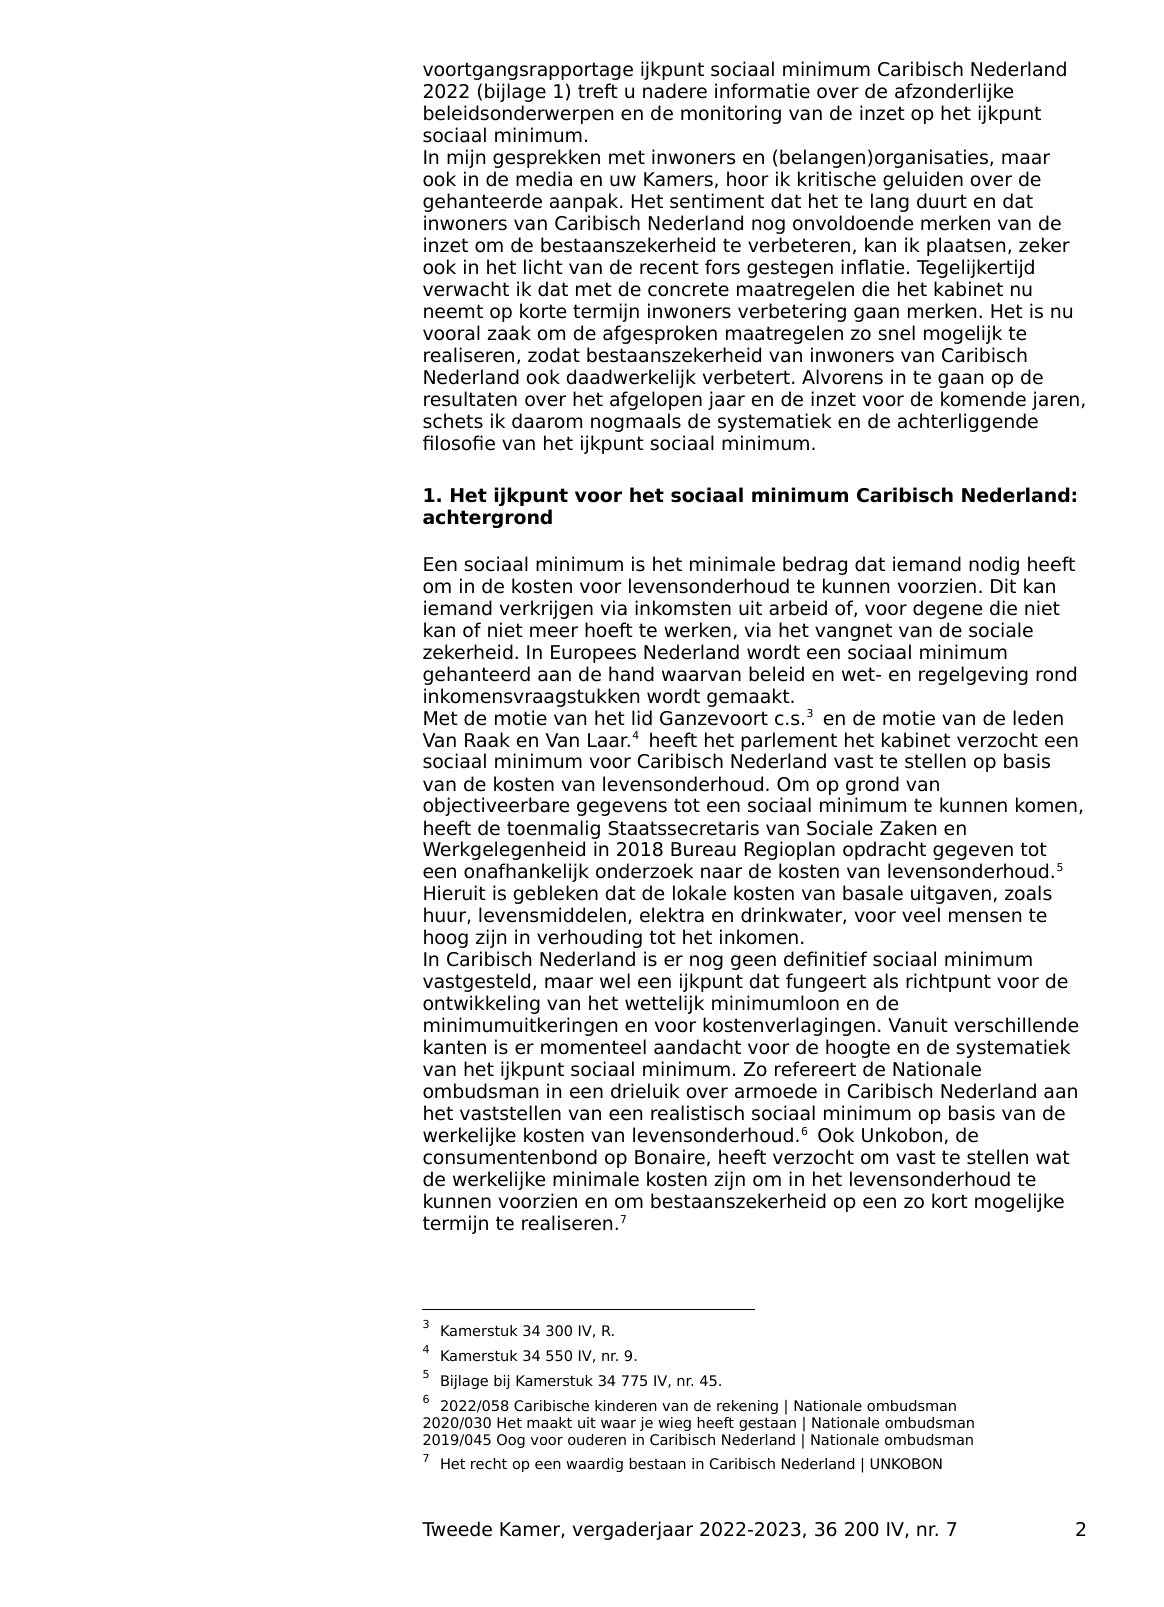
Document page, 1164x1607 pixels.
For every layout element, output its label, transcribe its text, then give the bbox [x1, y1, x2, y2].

text voortgangsrapportage ijkpunt sociaal minimum Caribisch Nederland 2022 (bijlage 1) treft u nadere informatie over de afzonderlijke beleidsonderwerpen en de monitoring van de inzet op het ijkpunt sociaal minimum. [422, 59, 1087, 147]
text In mijn gesprekken met inwoners en (belangen)organisaties, maar ook in de media en uw Kamers, hoor ik kritische geluiden over de gehanteerde aanpak. Het sentiment dat het te lang duurt en dat inwoners van Caribisch Nederland nog onvoldoende merken van de inzet om de bestaanszekerheid te verbeteren, kan ik plaatsen, zeker ook in het licht van de recent fors gestegen inflatie. Tegelijkertijd verwacht ik dat met de concrete maatregelen die het kabinet nu neemt op korte termijn inwoners verbetering gaan merken. Het is nu vooral zaak om de afgesproken maatregelen zo snel mogelijk te realiseren, zodat bestaanszekerheid van inwoners van Caribisch Nederland ook daadwerkelijk verbetert. Alvorens in te gaan op de resultaten over het afgelopen jaar en de inzet voor de komende jaren, schets ik daarom nogmaals de systematiek en de achterliggende filosofie van het ijkpunt sociaal minimum. [422, 147, 1087, 455]
text Het recht op een waardig bestaan in Caribisch Nederland | UNKOBON [422, 1452, 1087, 1474]
text Kamerstuk 34 550 IV, nr. 9. [422, 1343, 1087, 1366]
text Met de motie van het lid Ganzevoort c.s. en de motie van de leden Van Raak en Van Laar. heeft het parlement het kabinet verzocht een sociaal minimum voor Caribisch Nederland vast te stellen op basis van de kosten van levensonderhoud. Om op grond van objectiveerbare gegevens tot een sociaal minimum te kunnen komen, heeft de toenmalig Staatssecretaris van Sociale Zaken en Werkgelegenheid in 2018 Bureau Regioplan opdracht gegeven tot een onafhankelijk onderzoek naar de kosten van levensonderhoud. Hieruit is gebleken dat de lokale kosten van basale uitgaven, zoals huur, levensmiddelen, elektra en drinkwater, voor veel mensen te hoog zijn in verhouding tot het inkomen. [422, 707, 1087, 949]
text 2019/045 Oog voor ouderen in Caribisch Nederland | Nationale ombudsman [422, 1432, 1087, 1449]
text 2020/030 Het maakt uit waar je wieg heeft gestaan | Nationale ombudsman [422, 1416, 1087, 1432]
text 2022/058 Caribische kinderen van de rekening | Nationale ombudsman [422, 1393, 1087, 1416]
text Kamerstuk 34 300 IV, R. [422, 1318, 1087, 1341]
text Bijlage bij Kamerstuk 34 775 IV, nr. 45. [422, 1368, 1087, 1391]
text In Caribisch Nederland is er nog geen definitief sociaal minimum vastgesteld, maar wel een ijkpunt dat fungeert als richtpunt voor de ontwikkeling van het wettelijk minimumloon en de minimumuitkeringen en voor kostenverlagingen. Vanuit verschillende kanten is er momenteel aandacht voor de hoogte en de systematiek van het ijkpunt sociaal minimum. Zo refereert de Nationale ombudsman in een drieluik over armoede in Caribisch Nederland aan het vaststellen van een realistisch sociaal minimum op basis van de werkelijke kosten van levensonderhoud. Ook Unkobon, de consumentenbond op Bonaire, heeft verzocht om vast te stellen wat de werkelijke minimale kosten zijn om in het levensonderhoud te kunnen voorzien en om bestaanszekerheid op een zo kort mogelijke termijn te realiseren. [422, 949, 1087, 1235]
text Een sociaal minimum is het minimale bedrag dat iemand nodig heeft om in de kosten voor levensonderhoud te kunnen voorzien. Dit kan iemand verkrijgen via inkomsten uit arbeid of, voor degene die niet kan of niet meer hoeft te werken, via het vangnet van de sociale zekerheid. In Europees Nederland wordt een sociaal minimum gehanteerd aan de hand waarvan beleid en wet- en regelgeving rond inkomensvraagstukken wordt gemaakt. [422, 554, 1087, 707]
subtitle 1. Het ijkpunt voor het sociaal minimum Caribisch Nederland: achtergrond [422, 485, 1087, 529]
